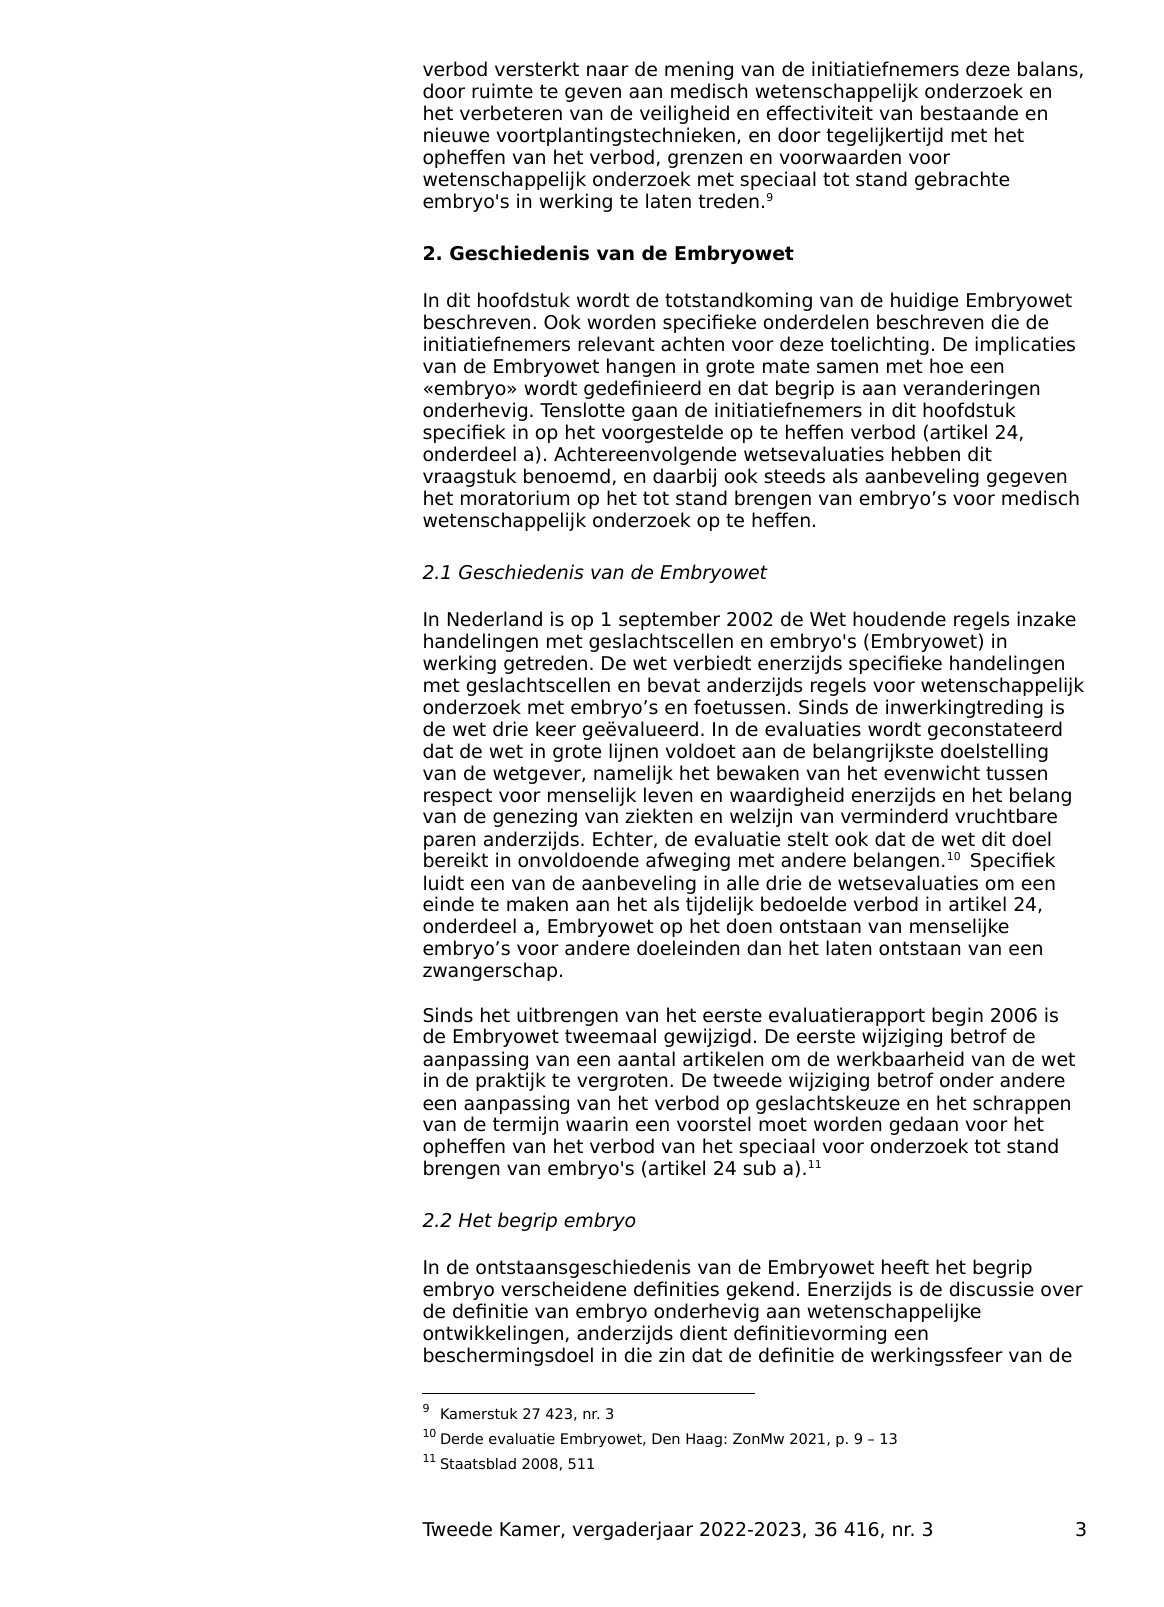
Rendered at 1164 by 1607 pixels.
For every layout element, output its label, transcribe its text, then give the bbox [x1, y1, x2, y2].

text verbod versterkt naar de mening van de initiatiefnemers deze balans, door ruimte te geven aan medisch wetenschappelijk onderzoek en het verbeteren van de veiligheid en effectiviteit van bestaande en nieuwe voortplantingstechnieken, en door tegelijkertijd met het opheffen van het verbod, grenzen en voorwaarden voor wetenschappelijk onderzoek met speciaal tot stand gebrachte embryo's in werking te laten treden. [422, 59, 1087, 213]
text Derde evaluatie Embryowet, Den Haag: ZonMw 2021, p. 9 – 13 [422, 1427, 1087, 1449]
text Kamerstuk 27 423, nr. 3 [422, 1402, 1087, 1424]
text Sinds het uitbrengen van het eerste evaluatierapport begin 2006 is de Embryowet tweemaal gewijzigd. De eerste wijziging betrof de aanpassing van een aantal artikelen om de werkbaarheid van de wet in de praktijk te vergroten. De tweede wijziging betrof onder andere een aanpassing van het verbod op geslachtskeuze en het schrappen van de termijn waarin een voorstel moet worden gedaan voor het opheffen van het verbod van het speciaal voor onderzoek tot stand brengen van embryo's (artikel 24 sub a). [422, 1004, 1087, 1180]
subtitle 2. Geschiedenis van de Embryowet [422, 243, 1087, 265]
text Staatsblad 2008, 511 [422, 1452, 1087, 1474]
text In Nederland is op 1 september 2002 de Wet houdende regels inzake handelingen met geslachtscellen en embryo's (Embryowet) in werking getreden. De wet verbiedt enerzijds specifieke handelingen met geslachtscellen en bevat anderzijds regels voor wetenschappelijk onderzoek met embryo’s en foetussen. Sinds de inwerkingtreding is de wet drie keer geëvalueerd. In de evaluaties wordt geconstateerd dat de wet in grote lijnen voldoet aan de belangrijkste doelstelling van de wetgever, namelijk het bewaken van het evenwicht tussen respect voor menselijk leven en waardigheid enerzijds en het belang van de genezing van ziekten en welzijn van verminderd vruchtbare paren anderzijds. Echter, de evaluatie stelt ook dat de wet dit doel bereikt in onvoldoende afweging met andere belangen. Specifiek luidt een van de aanbeveling in alle drie de wetsevaluaties om een einde te maken aan het als tijdelijk bedoelde verbod in artikel 24, onderdeel a, Embryowet op het doen ontstaan van menselijke embryo’s voor andere doeleinden dan het laten ontstaan van een zwangerschap. [422, 609, 1087, 982]
text In dit hoofdstuk wordt de totstandkoming van de huidige Embryowet beschreven. Ook worden specifieke onderdelen beschreven die de initiatiefnemers relevant achten voor deze toelichting. De implicaties van de Embryowet hangen in grote mate samen met hoe een «embryo» wordt gedefinieerd en dat begrip is aan veranderingen onderhevig. Tenslotte gaan de initiatiefnemers in dit hoofdstuk specifiek in op het voorgestelde op te heffen verbod (artikel 24, onderdeel a). Achtereenvolgende wetsevaluaties hebben dit vraagstuk benoemd, en daarbij ook steeds als aanbeveling gegeven het moratorium op het tot stand brengen van embryo’s voor medisch wetenschappelijk onderzoek op te heffen. [422, 290, 1087, 532]
text In de ontstaansgeschiedenis van de Embryowet heeft het begrip embryo verscheidene definities gekend. Enerzijds is de discussie over de definitie van embryo onderhevig aan wetenschappelijke ontwikkelingen, anderzijds dient definitievorming een beschermingsdoel in die zin dat de definitie de werkingssfeer van de [422, 1257, 1087, 1367]
subtitle 2.2 Het begrip embryo [422, 1210, 1087, 1232]
subtitle 2.1 Geschiedenis van de Embryowet [422, 562, 1087, 584]
